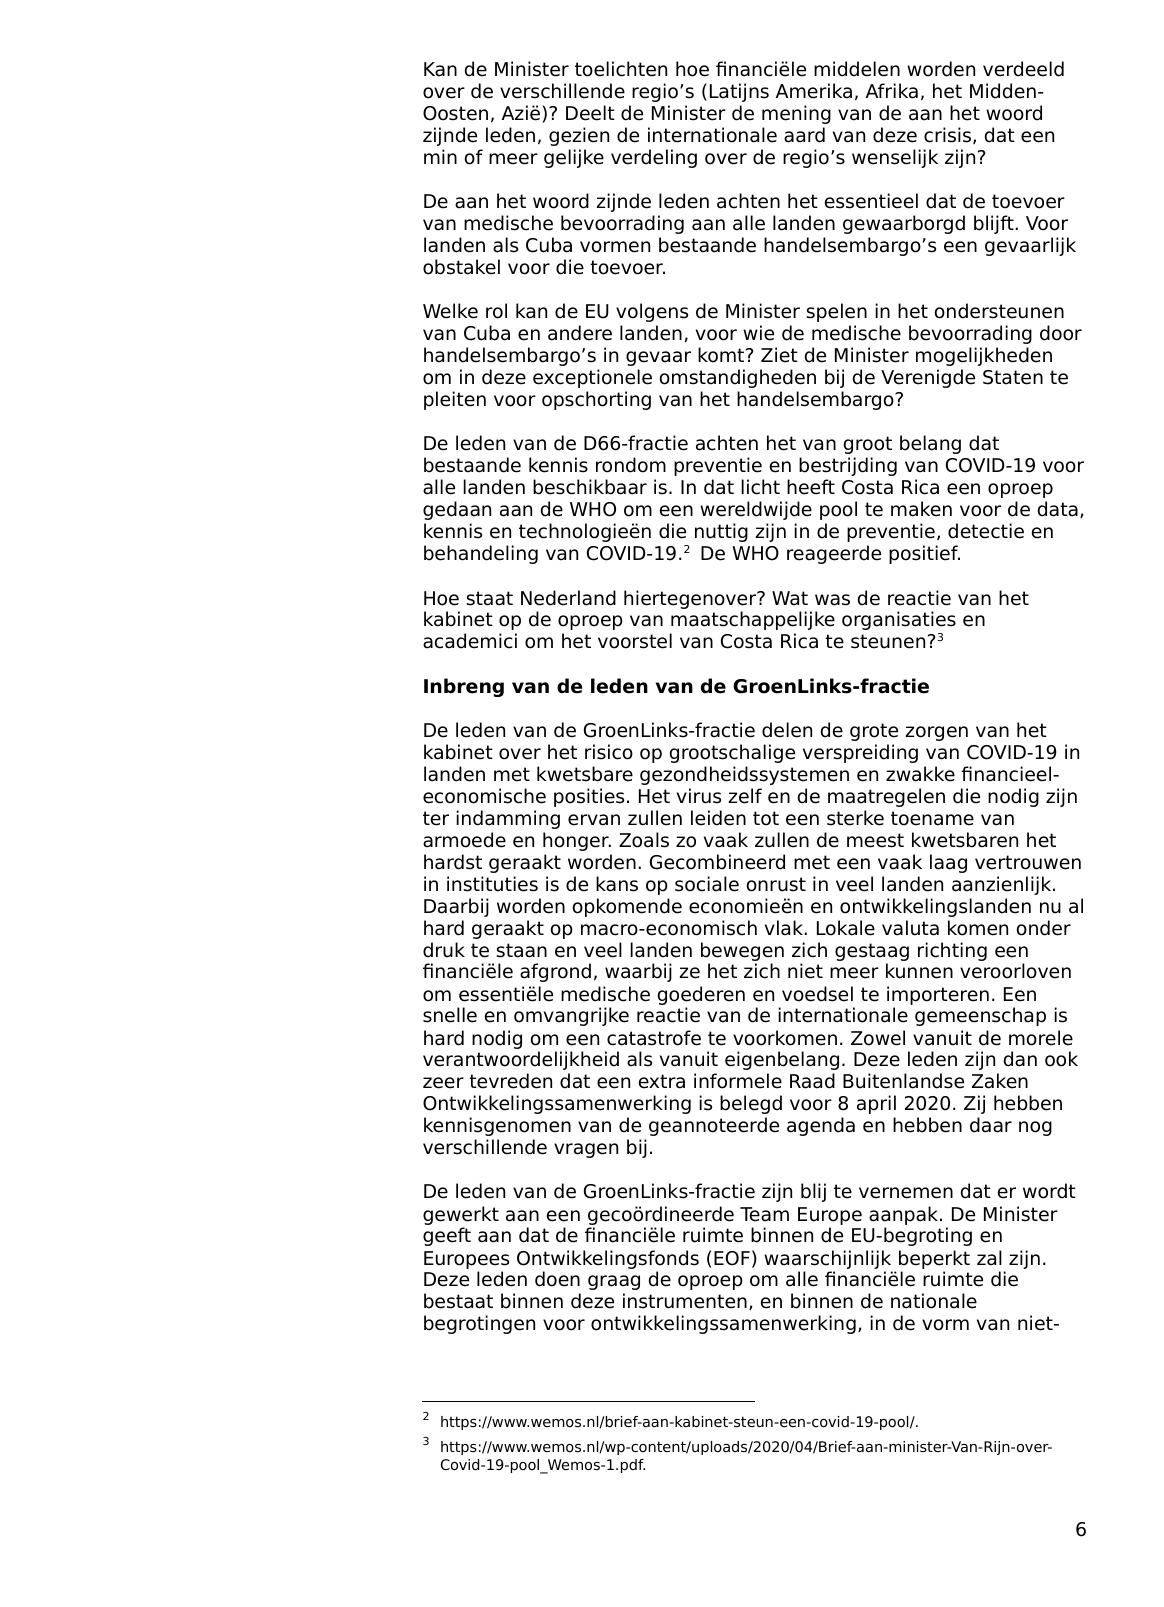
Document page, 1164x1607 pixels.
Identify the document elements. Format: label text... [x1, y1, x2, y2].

text Kan de Minister toelichten hoe financiële middelen worden verdeeld over de verschillende regio’s (Latijns Amerika, Afrika, het Midden-Oosten, Azië)? Deelt de Minister de mening van de aan het woord zijnde leden, gezien de internationale aard van deze crisis, dat een min of meer gelijke verdeling over de regio’s wenselijk zijn? [422, 59, 1087, 169]
text De leden van de GroenLinks-fractie zijn blij te vernemen dat er wordt gewerkt aan een gecoördineerde Team Europe aanpak. De Minister geeft aan dat de financiële ruimte binnen de EU-begroting en Europees Ontwikkelingsfonds (EOF) waarschijnlijk beperkt zal zijn. Deze leden doen graag de oproep om alle financiële ruimte die bestaat binnen deze instrumenten, en binnen de nationale begrotingen voor ontwikkelingssamenwerking, in de vorm van niet- [422, 1181, 1087, 1335]
text De aan het woord zijnde leden achten het essentieel dat de toevoer van medische bevoorrading aan alle landen gewaarborgd blijft. Voor landen als Cuba vormen bestaande handelsembargo’s een gevaarlijk obstakel voor die toevoer. [422, 191, 1087, 279]
text De leden van de D66-fractie achten het van groot belang dat bestaande kennis rondom preventie en bestrijding van COVID-19 voor alle landen beschikbaar is. In dat licht heeft Costa Rica een oproep gedaan aan de WHO om een wereldwijde pool te maken voor de data, kennis en technologieën die nuttig zijn in de preventie, detectie en behandeling van COVID-19. De WHO reageerde positief. [422, 433, 1087, 565]
subtitle Inbreng van de leden van de GroenLinks-fractie [422, 676, 1087, 697]
text https://www.wemos.nl/brief-aan-kabinet-steun-een-covid-19-pool/. [422, 1410, 1087, 1432]
text Hoe staat Nederland hiertegenover? Wat was de reactie van het kabinet op de oproep van maatschappelijke organisaties en academici om het voorstel van Costa Rica te steunen? [422, 587, 1087, 653]
text De leden van de GroenLinks-fractie delen de grote zorgen van het kabinet over het risico op grootschalige verspreiding van COVID-19 in landen met kwetsbare gezondheidssystemen en zwakke financieel-economische posities. Het virus zelf en de maatregelen die nodig zijn ter indamming ervan zullen leiden tot een sterke toename van armoede en honger. Zoals zo vaak zullen de meest kwetsbaren het hardst geraakt worden. Gecombineerd met een vaak laag vertrouwen in instituties is de kans op sociale onrust in veel landen aanzienlijk. Daarbij worden opkomende economieën en ontwikkelingslanden nu al hard geraakt op macro-economisch vlak. Lokale valuta komen onder druk te staan en veel landen bewegen zich gestaag richting een financiële afgrond, waarbij ze het zich niet meer kunnen veroorloven om essentiële medische goederen en voedsel te importeren. Een snelle en omvangrijke reactie van de internationale gemeenschap is hard nodig om een catastrofe te voorkomen. Zowel vanuit de morele verantwoordelijkheid als vanuit eigenbelang. Deze leden zijn dan ook zeer tevreden dat een extra informele Raad Buitenlandse Zaken Ontwikkelingssamenwerking is belegd voor 8 april 2020. Zij hebben kennisgenomen van de geannoteerde agenda en hebben daar nog verschillende vragen bij. [422, 720, 1087, 1159]
text https://www.wemos.nl/wp-content/uploads/2020/04/Brief-aan-minister-Van-Rijn-over-Covid-19-pool_Wemos-1.pdf. [422, 1435, 1087, 1474]
text Welke rol kan de EU volgens de Minister spelen in het ondersteunen van Cuba en andere landen, voor wie de medische bevoorrading door handelsembargo’s in gevaar komt? Ziet de Minister mogelijkheden om in deze exceptionele omstandigheden bij de Verenigde Staten te pleiten voor opschorting van het handelsembargo? [422, 301, 1087, 411]
